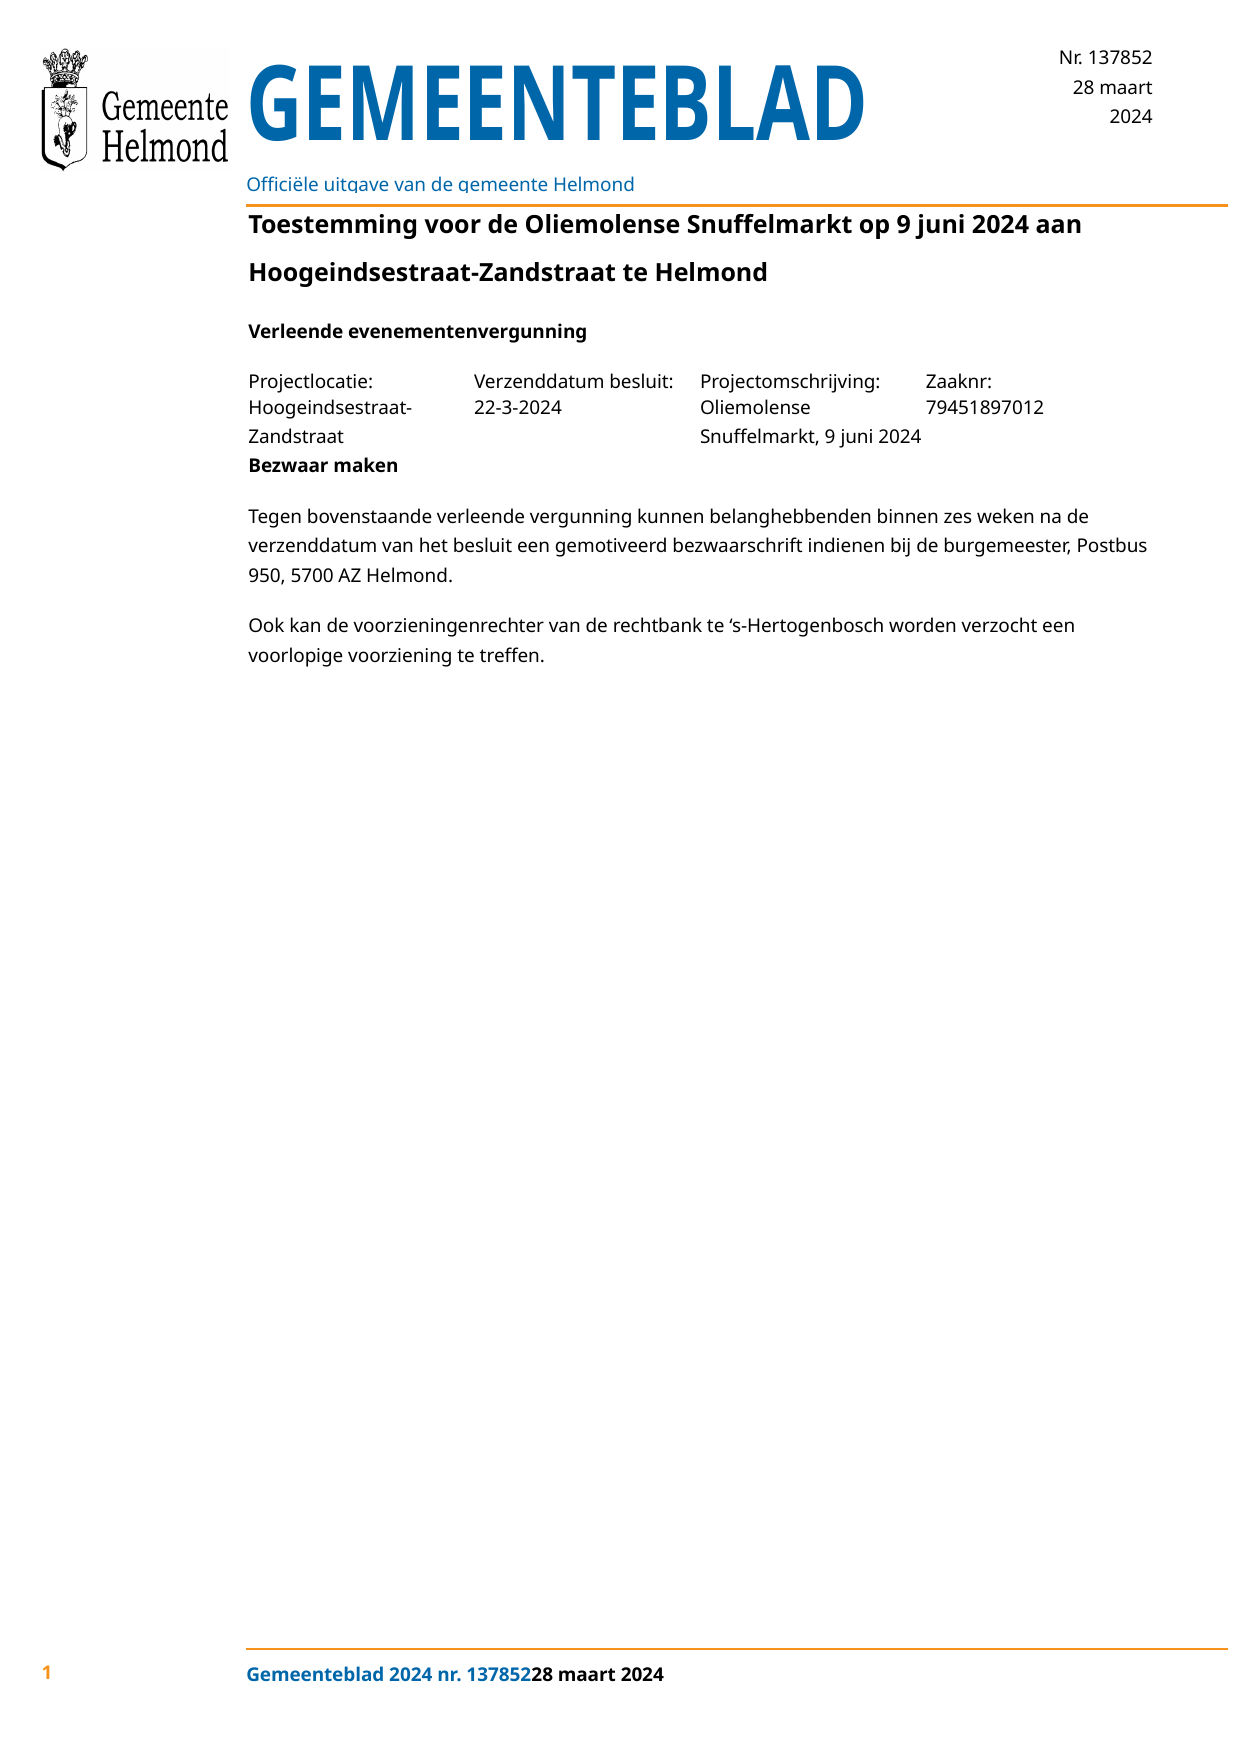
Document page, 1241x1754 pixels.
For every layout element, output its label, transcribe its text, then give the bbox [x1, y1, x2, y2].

table_header Projectlocatie: [248, 369, 474, 394]
text Toestemming voor de Oliemolense Snuffelmarkt op 9 juni 2024 aan Hoogeindsestraat-Zandstraat te Helmond [248, 207, 1152, 288]
text Verleende evenementenvergunning [248, 318, 1152, 344]
text Ook kan de voorzieningenrechter van de rechtbank te ‘s-Hertogenbosch worden verzocht een voorlopige voorziening te treffen. [248, 613, 1152, 668]
table_cell 79451897012 [926, 394, 1152, 449]
table_header Verzenddatum besluit: [474, 369, 700, 394]
table_cell Hoogeindsestraat-Zandstraat [248, 394, 474, 449]
picture [41, 47, 231, 172]
table_header Projectomschrijving: [700, 369, 926, 394]
text Bezwaar maken [248, 453, 1152, 478]
text Tegen bovenstaande verleende vergunning kunnen belanghebbenden binnen zes weken na de verzenddatum van het besluit een gemotiveerd bezwaarschrift indienen bij de burgemeester, Postbus 950, 5700 AZ Helmond. [248, 503, 1152, 588]
table_cell Oliemolense Snuffelmarkt, 9 juni 2024 [700, 394, 926, 449]
table_cell 22-3-2024 [474, 394, 700, 449]
table_header Zaaknr: [926, 369, 1152, 394]
